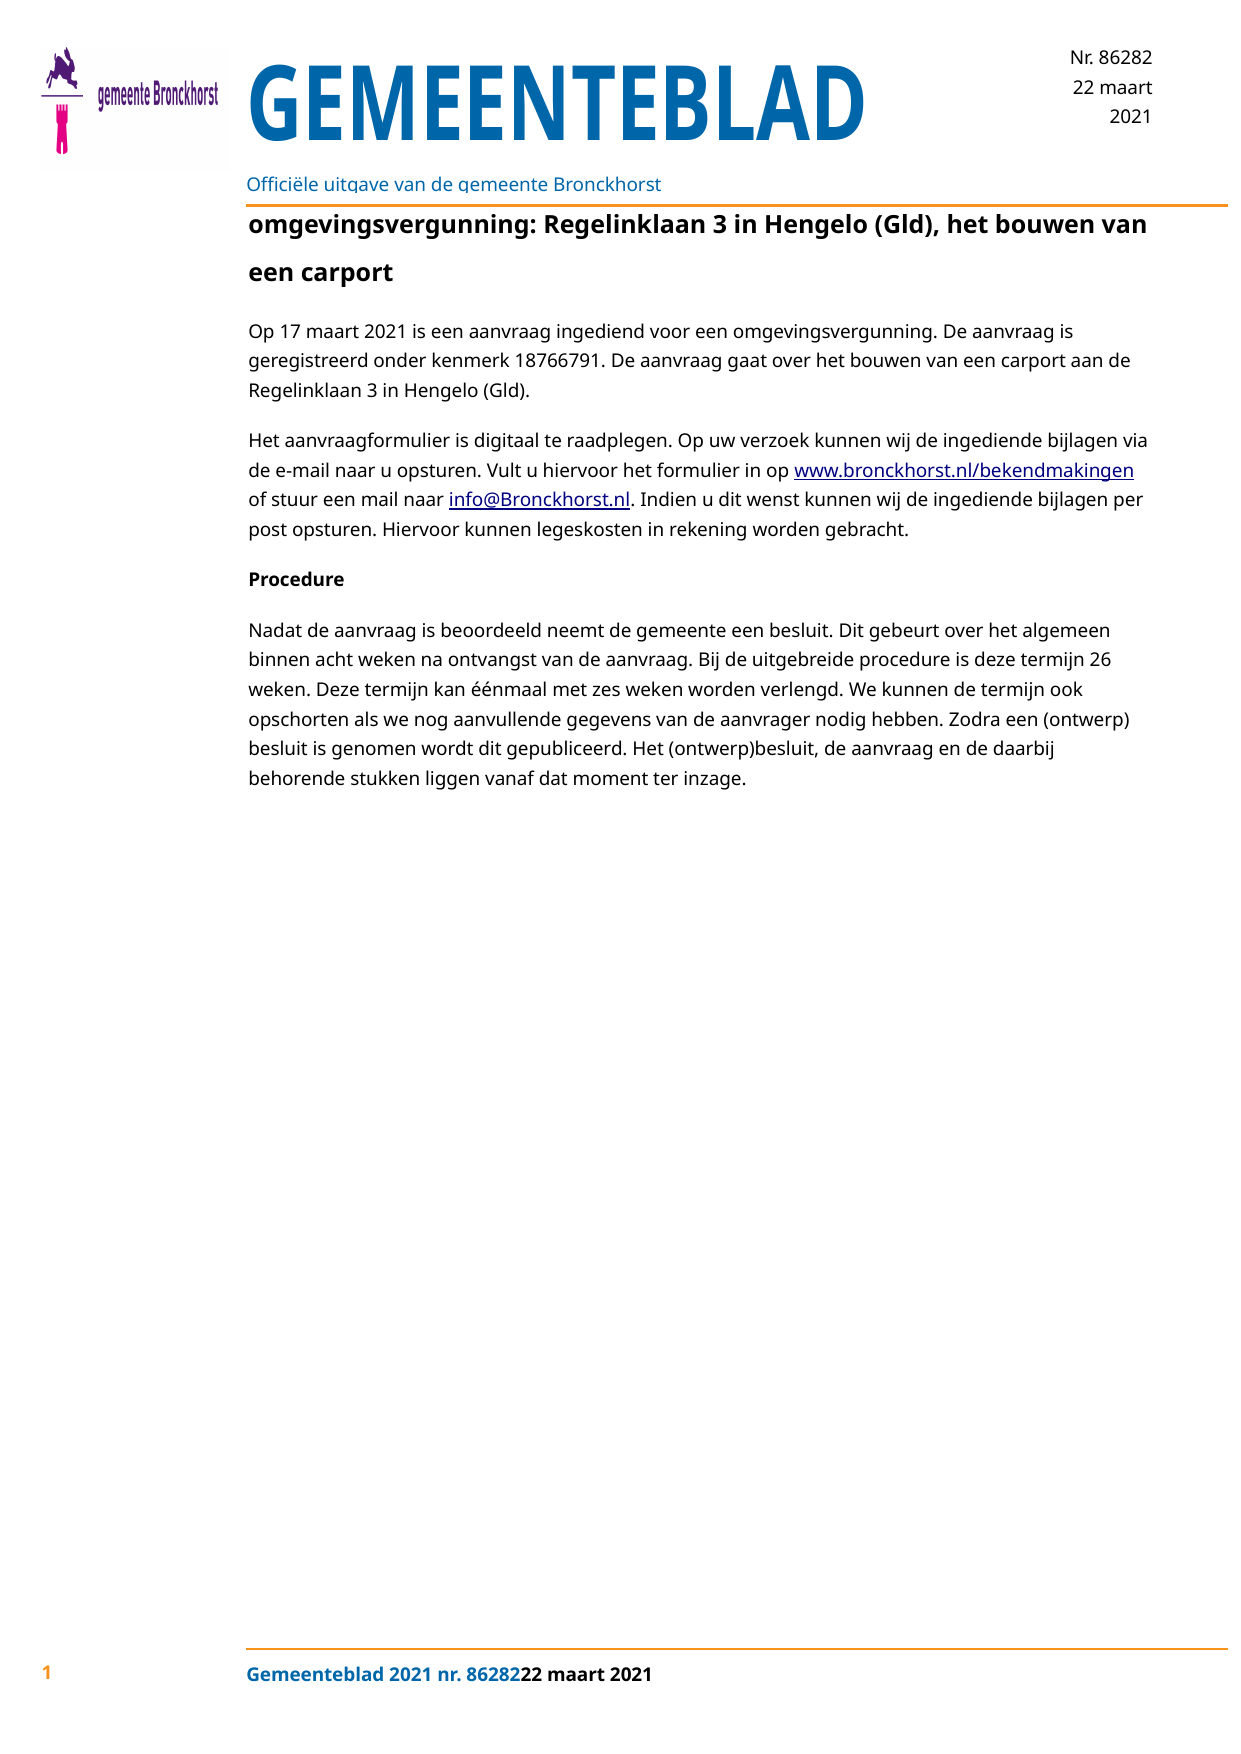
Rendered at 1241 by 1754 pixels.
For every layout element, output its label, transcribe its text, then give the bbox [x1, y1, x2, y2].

text Het aanvraagformulier is digitaal te raadplegen. Op uw verzoek kunnen wij de ingediende bijlagen via de e-mail naar u opsturen. Vult u hiervoor het formulier in op www.bronckhorst.nl/bekendmakingen of stuur een mail naar info@Bronckhorst.nl. Indien u dit wenst kunnen wij de ingediende bijlagen per post opsturen. Hiervoor kunnen legeskosten in rekening worden gebracht. [248, 427, 1152, 542]
text Nadat de aanvraag is beoordeeld neemt de gemeente een besluit. Dit gebeurt over het algemeen binnen acht weken na ontvangst van de aanvraag. Bij de uitgebreide procedure is deze termijn 26 weken. Deze termijn kan éénmaal met zes weken worden verlengd. We kunnen de termijn ook opschorten als we nog aanvullende gegevens van de aanvrager nodig hebben. Zodra een (ontwerp) besluit is genomen wordt dit gepubliceerd. Het (ontwerp)besluit, de aanvraag en de daarbij behorende stukken liggen vanaf dat moment ter inzage. [248, 617, 1152, 791]
picture [41, 47, 231, 172]
text omgevingsvergunning: Regelinklaan 3 in Hengelo (Gld), het bouwen van een carport [248, 207, 1152, 288]
text Procedure [248, 567, 1152, 592]
text Op 17 maart 2021 is een aanvraag ingediend voor een omgevingsvergunning. De aanvraag is geregistreerd onder kenmerk 18766791. De aanvraag gaat over het bouwen van een carport aan de Regelinklaan 3 in Hengelo (Gld). [248, 318, 1152, 403]
